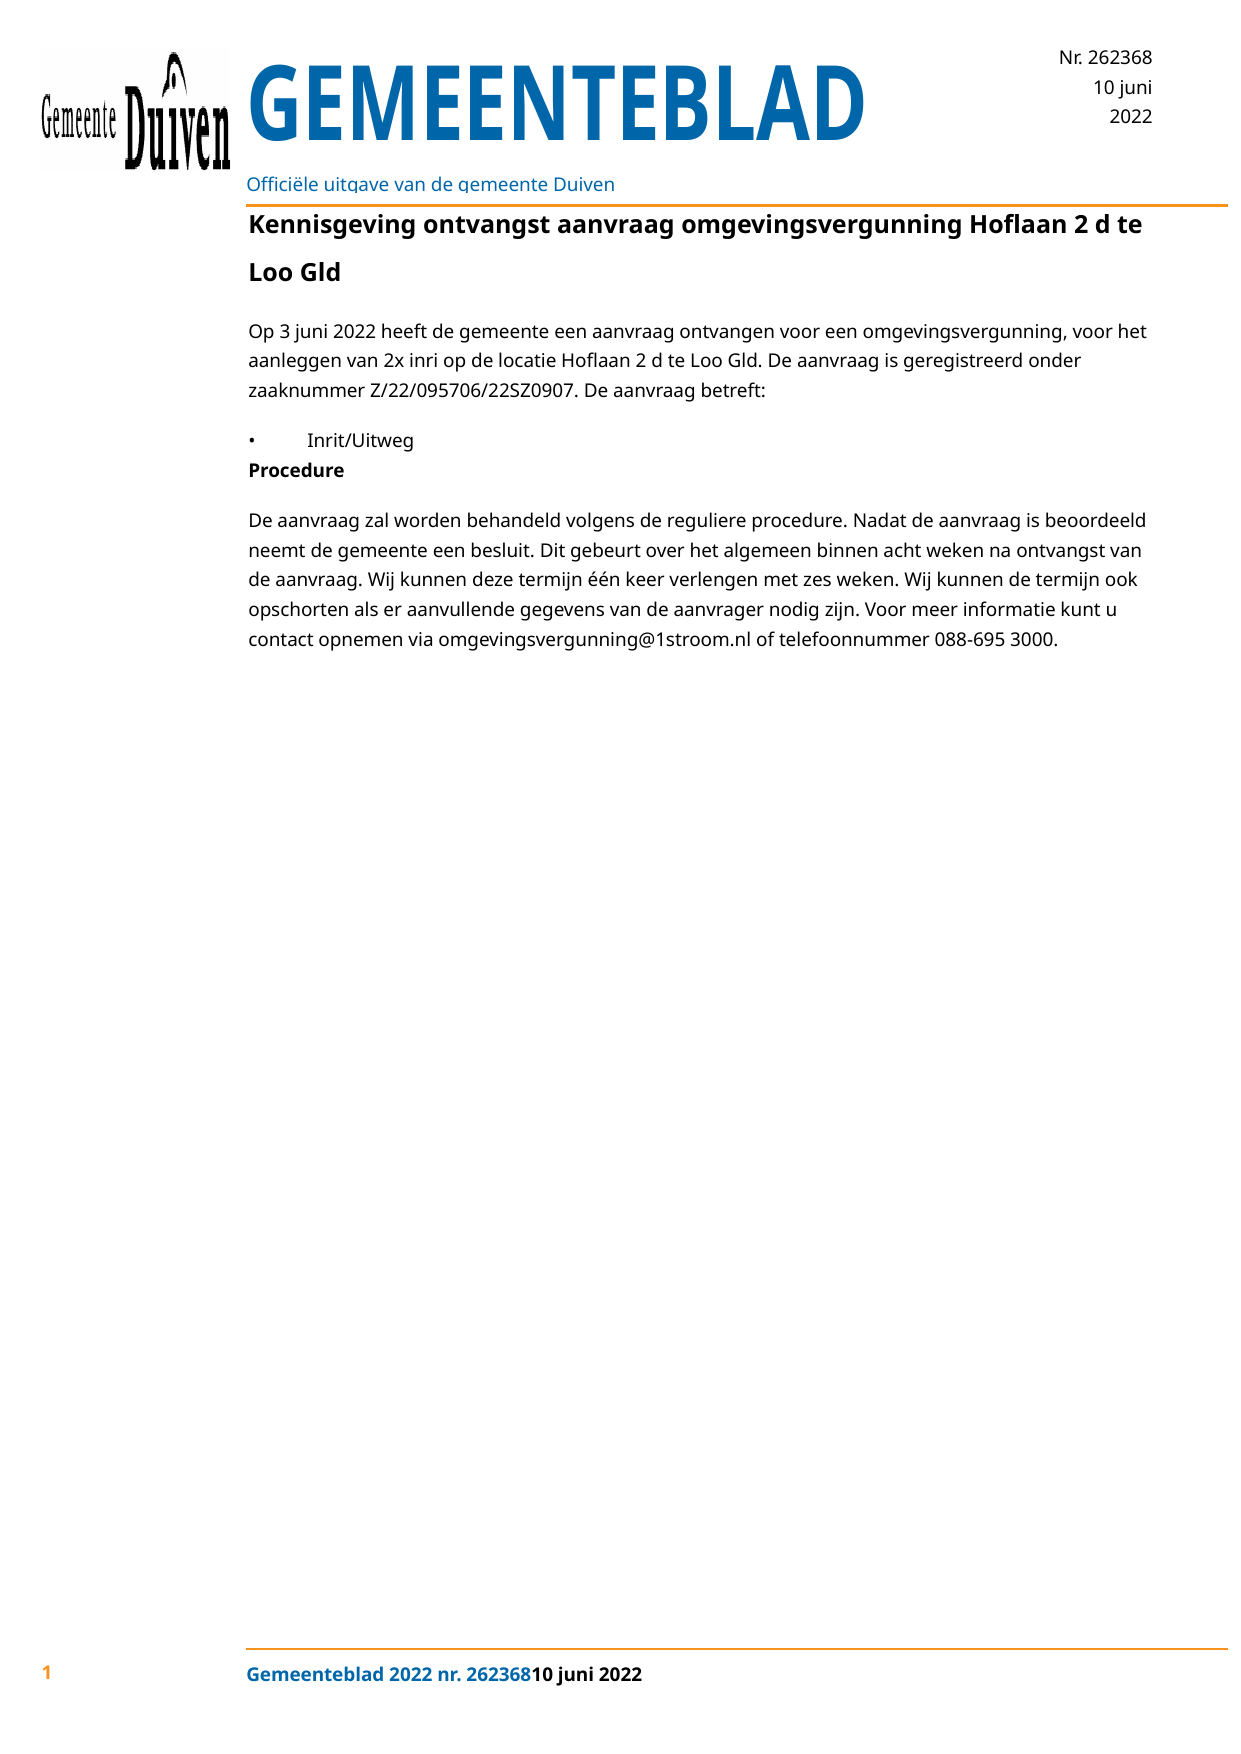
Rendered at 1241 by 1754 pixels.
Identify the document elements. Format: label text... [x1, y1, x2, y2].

picture [41, 47, 231, 172]
text Procedure [248, 457, 1152, 483]
text Op 3 juni 2022 heeft de gemeente een aanvraag ontvangen voor een omgevingsvergunning, voor het aanleggen van 2x inri op de locatie Hoflaan 2 d te Loo Gld. De aanvraag is geregistreerd onder zaaknummer Z/22/095706/22SZ0907. De aanvraag betreft: [248, 318, 1152, 403]
text De aanvraag zal worden behandeld volgens de reguliere procedure. Nadat de aanvraag is beoordeeld neemt de gemeente een besluit. Dit gebeurt over het algemeen binnen acht weken na ontvangst van de aanvraag. Wij kunnen deze termijn één keer verlengen met zes weken. Wij kunnen de termijn ook opschorten als er aanvullende gegevens van de aanvrager nodig zijn. Voor meer informatie kunt u contact opnemen via omgevingsvergunning@1stroom.nl of telefoonnummer 088-695 3000. [248, 507, 1152, 652]
text Kennisgeving ontvangst aanvraag omgevingsvergunning Hoflaan 2 d te Loo Gld [248, 207, 1152, 288]
list Inrit/Uitweg [248, 427, 1152, 453]
